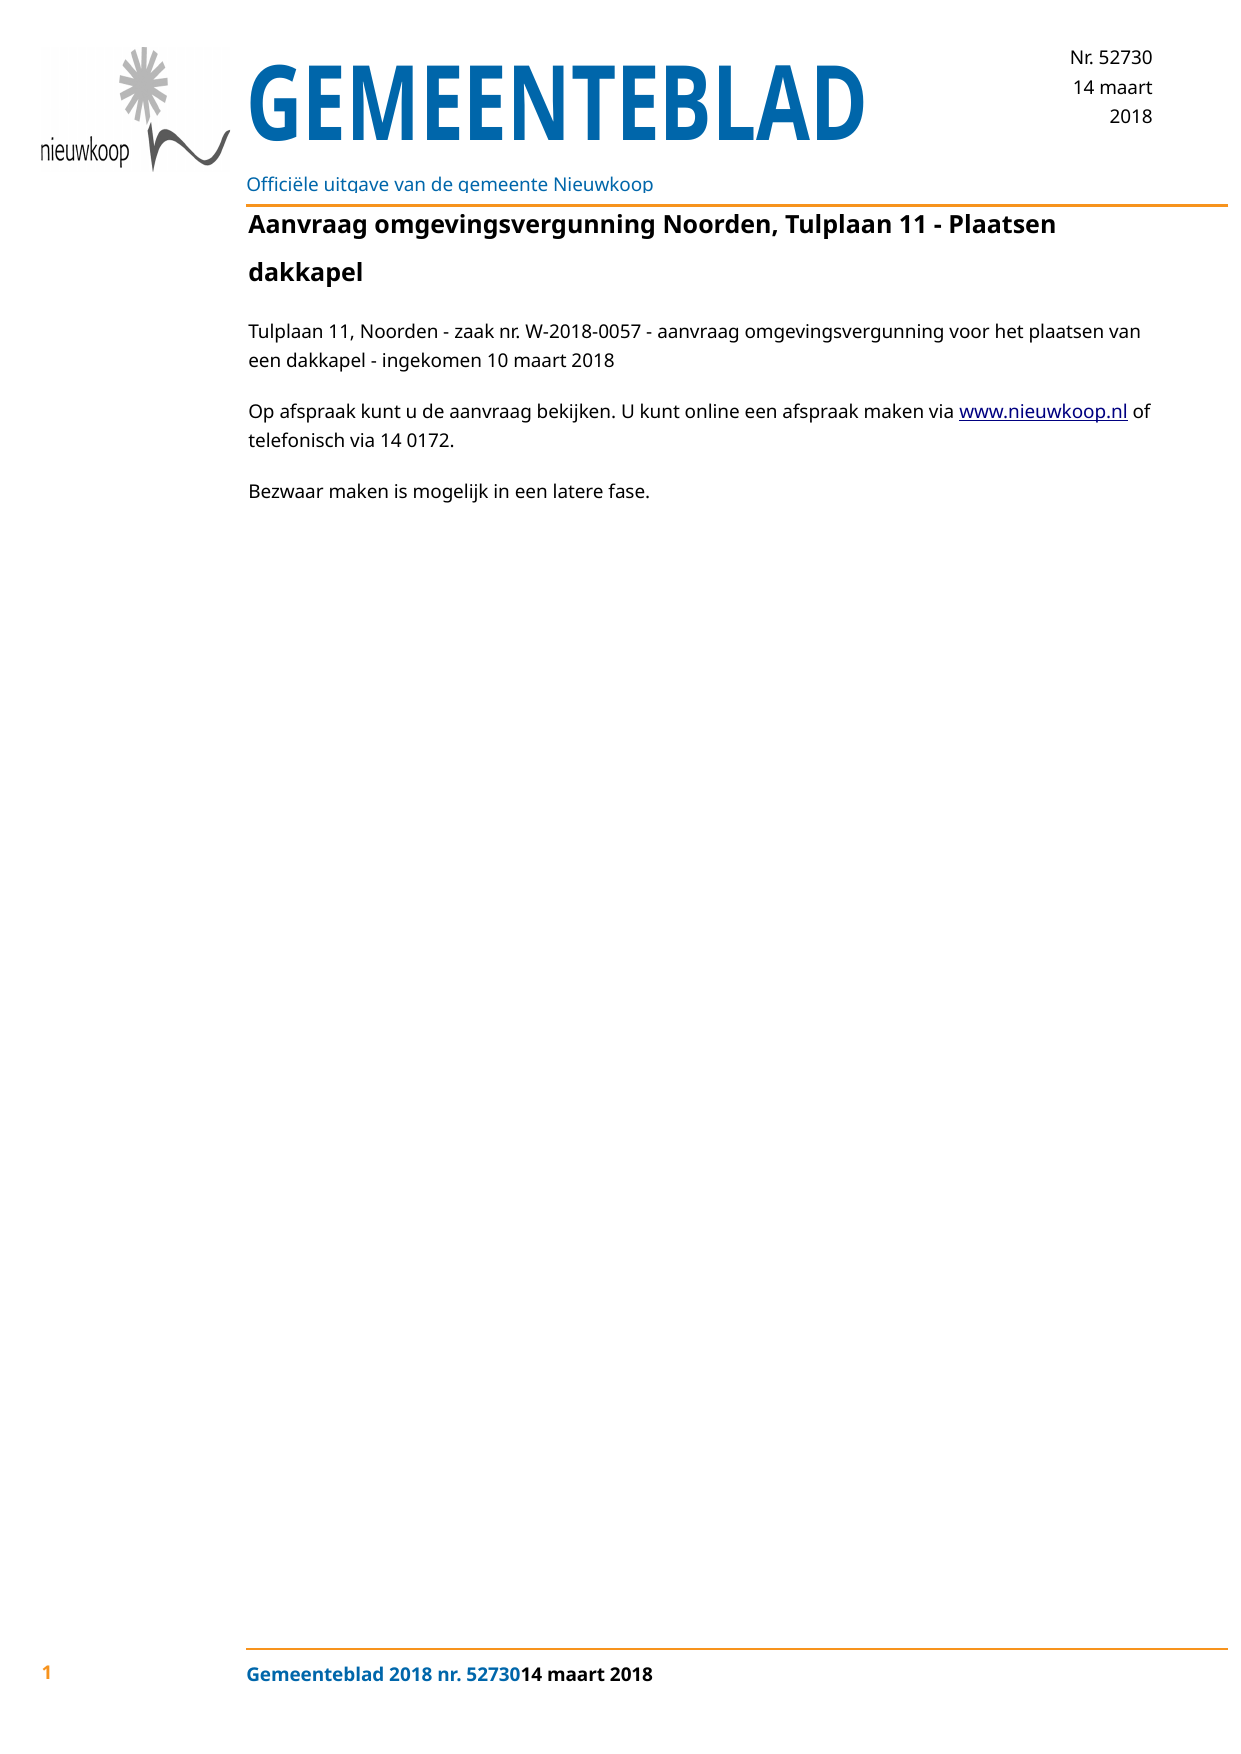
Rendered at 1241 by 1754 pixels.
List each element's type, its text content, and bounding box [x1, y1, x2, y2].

text Aanvraag omgevingsvergunning Noorden, Tulplaan 11 - Plaatsen dakkapel [248, 207, 1152, 288]
text Op afspraak kunt u de aanvraag bekijken. U kunt online een afspraak maken via www.nieuwkoop.nl of telefonisch via 14 0172. [248, 398, 1152, 453]
text Bezwaar maken is mogelijk in een latere fase. [248, 478, 1152, 504]
picture [41, 47, 231, 172]
text Tulplaan 11, Noorden - zaak nr. W-2018-0057 - aanvraag omgevingsvergunning voor het plaatsen van een dakkapel - ingekomen 10 maart 2018 [248, 318, 1152, 373]
